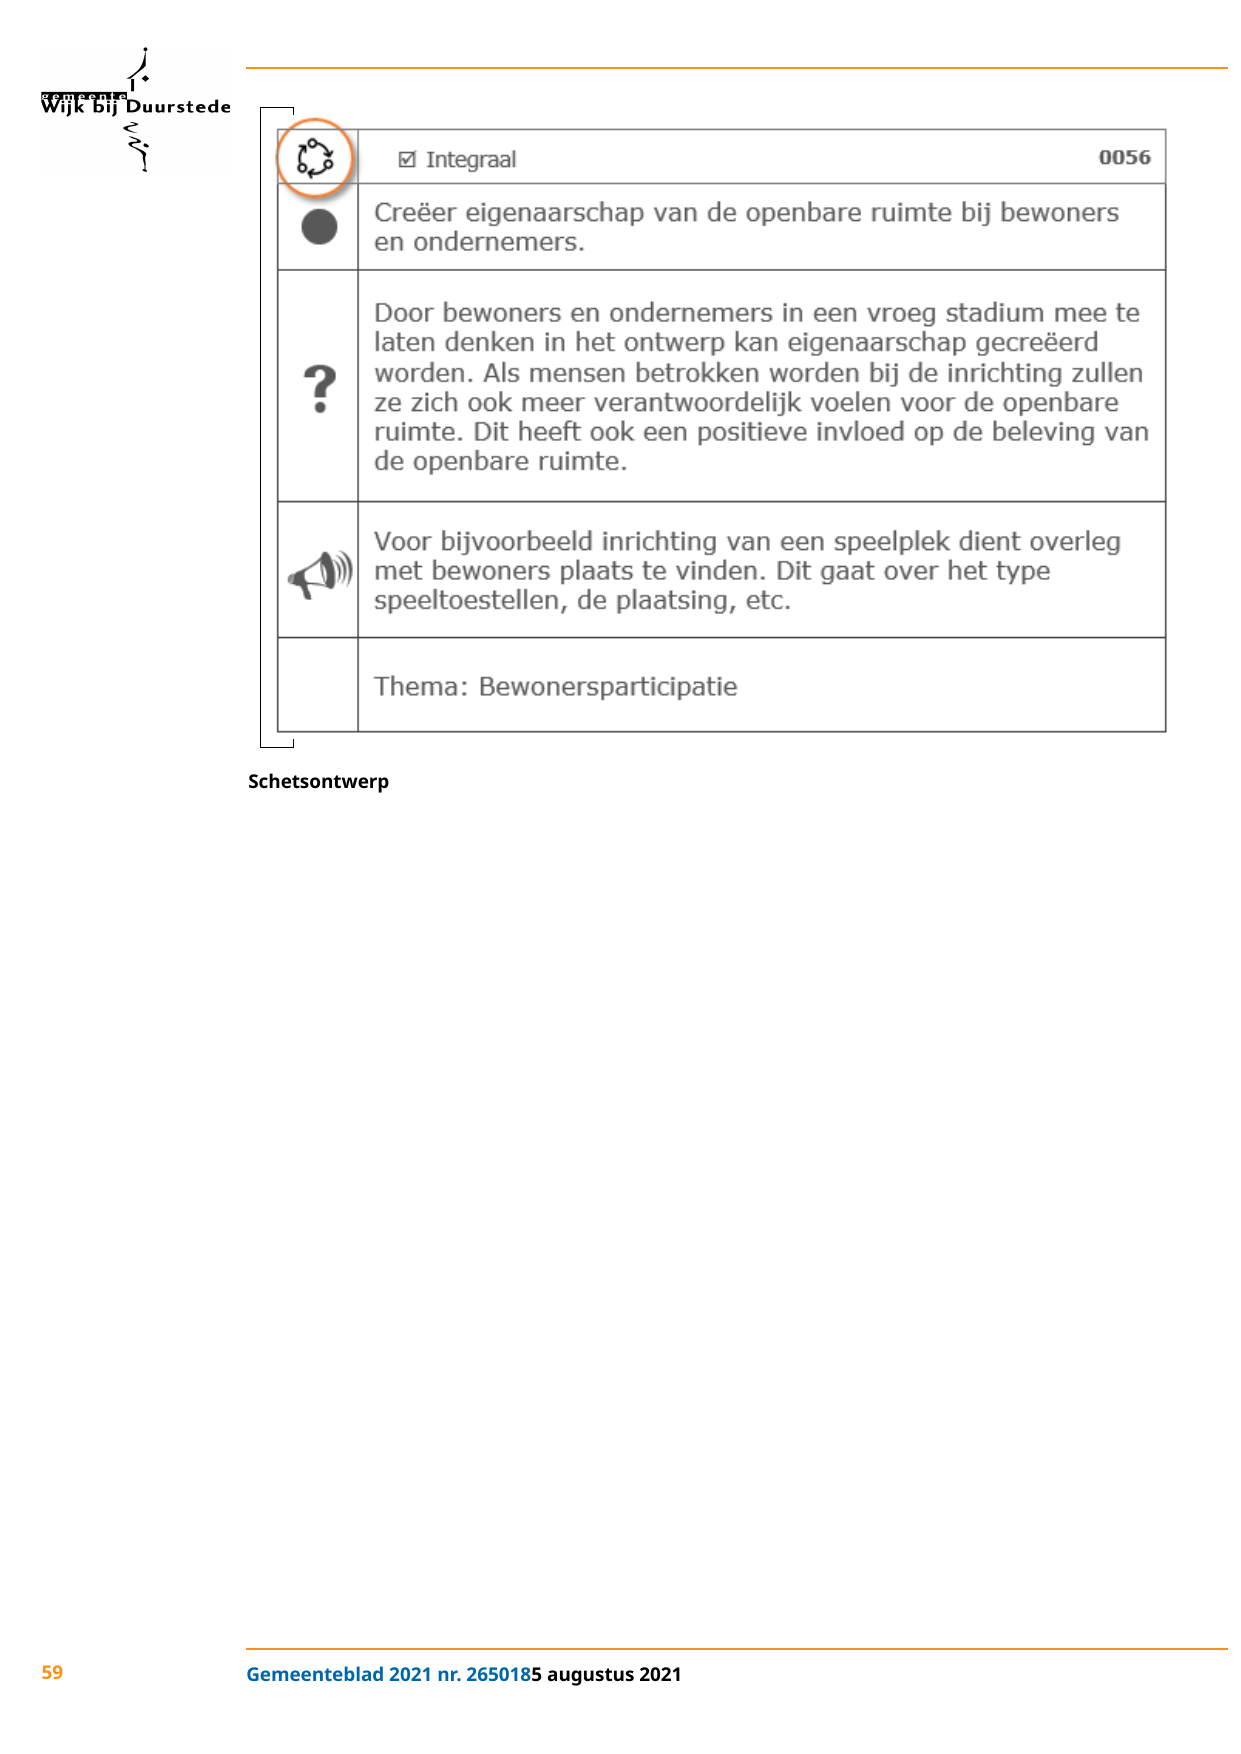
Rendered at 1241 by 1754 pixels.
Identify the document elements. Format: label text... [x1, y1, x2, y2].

picture [268, 115, 1173, 739]
text Schetsontwerp [248, 769, 1152, 794]
picture [41, 47, 231, 172]
